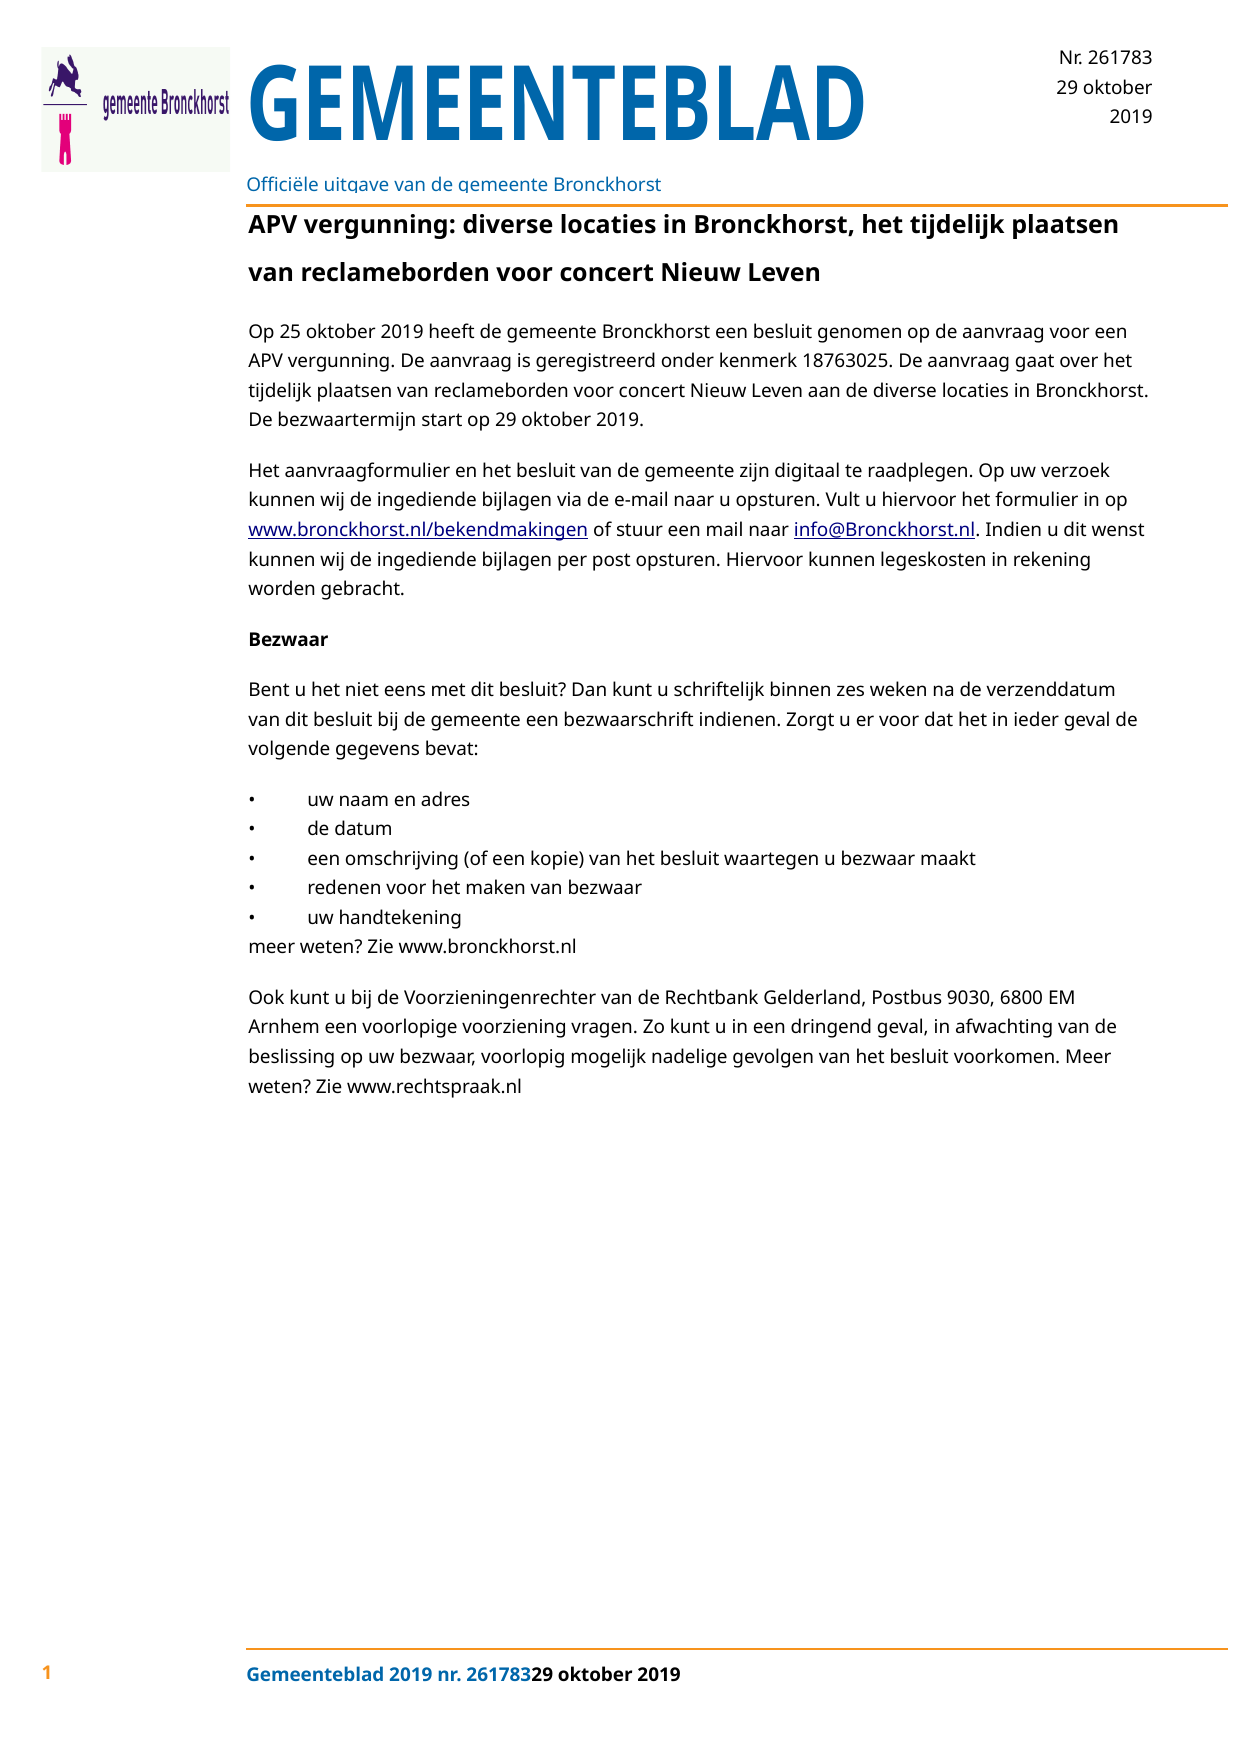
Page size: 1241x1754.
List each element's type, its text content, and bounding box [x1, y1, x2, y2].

picture [41, 47, 231, 172]
text APV vergunning: diverse locaties in Bronckhorst, het tijdelijk plaatsen van reclameborden voor concert Nieuw Leven [248, 207, 1152, 288]
text Op 25 oktober 2019 heeft de gemeente Bronckhorst een besluit genomen op de aanvraag voor een APV vergunning. De aanvraag is geregistreerd onder kenmerk 18763025. De aanvraag gaat over het tijdelijk plaatsen van reclameborden voor concert Nieuw Leven aan de diverse locaties in Bronckhorst. De bezwaartermijn start op 29 oktober 2019. [248, 318, 1152, 432]
text Het aanvraagformulier en het besluit van de gemeente zijn digitaal te raadplegen. Op uw verzoek kunnen wij de ingediende bijlagen via de e-mail naar u opsturen. Vult u hiervoor het formulier in op www.bronckhorst.nl/bekendmakingen of stuur een mail naar info@Bronckhorst.nl. Indien u dit wenst kunnen wij de ingediende bijlagen per post opsturen. Hiervoor kunnen legeskosten in rekening worden gebracht. [248, 457, 1152, 601]
list redenen voor het maken van bezwaar [248, 874, 1152, 900]
text Bent u het niet eens met dit besluit? Dan kunt u schriftelijk binnen zes weken na de verzenddatum van dit besluit bij de gemeente een bezwaarschrift indienen. Zorgt u er voor dat het in ieder geval de volgende gegevens bevat: [248, 676, 1152, 761]
text Ook kunt u bij de Voorzieningenrechter van de Rechtbank Gelderland, Postbus 9030, 6800 EM Arnhem een voorlopige voorziening vragen. Zo kunt u in een dringend geval, in afwachting van de beslissing op uw bezwaar, voorlopig mogelijk nadelige gevolgen van het besluit voorkomen. Meer weten? Zie www.rechtspraak.nl [248, 984, 1152, 1099]
text meer weten? Zie www.bronckhorst.nl [248, 934, 1152, 959]
list uw handtekening [248, 904, 1152, 930]
list een omschrijving (of een kopie) van het besluit waartegen u bezwaar maakt [248, 845, 1152, 871]
list uw naam en adres [248, 786, 1152, 812]
list de datum [248, 815, 1152, 841]
text Bezwaar [248, 626, 1152, 652]
